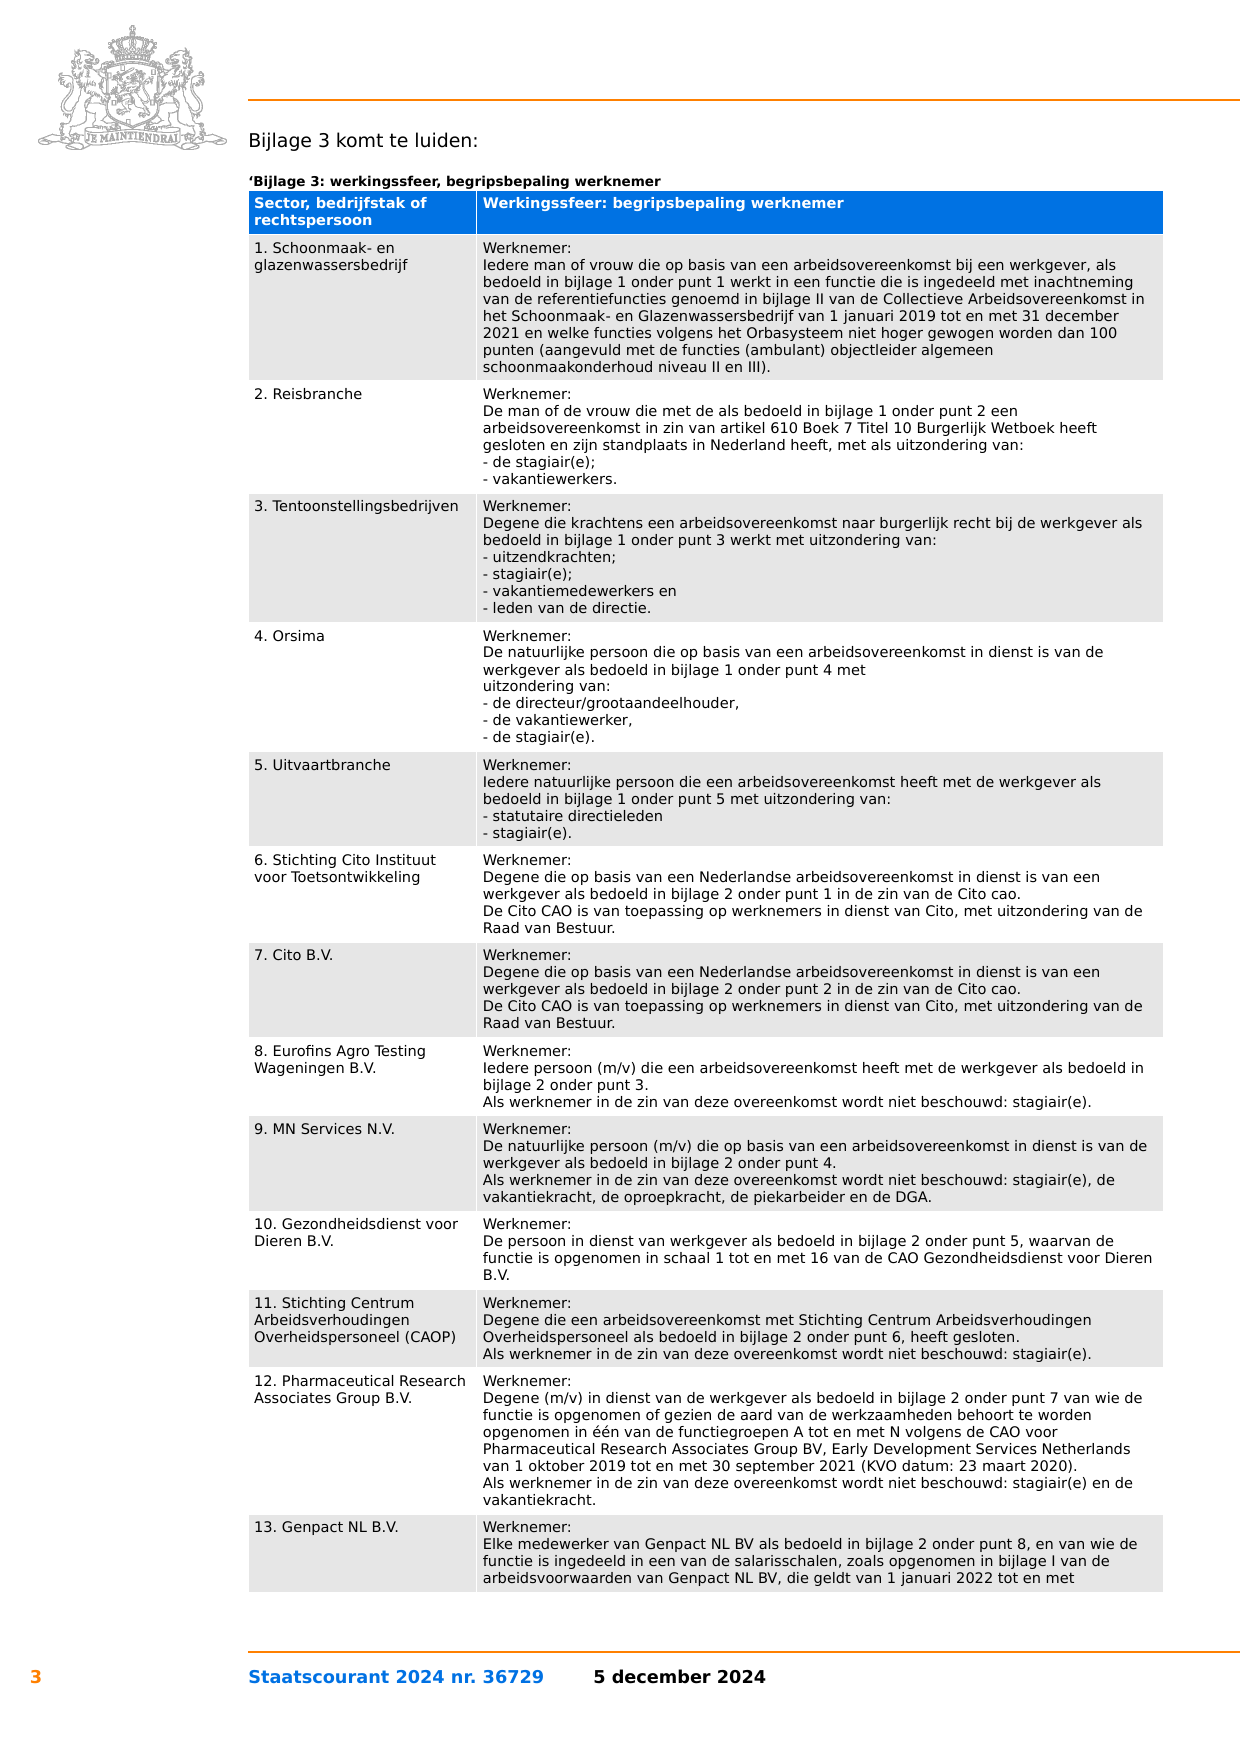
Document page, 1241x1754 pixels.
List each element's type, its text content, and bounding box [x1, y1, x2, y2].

text Bijlage 3 komt te luiden: [248, 130, 1163, 152]
picture [38, 25, 227, 150]
table_cell 9. MN Services N.V. [249, 1116, 476, 1211]
table_cell Werknemer: De man of de vrouw die met de als bedoeld in bijlage 1 onder punt 2 een arbeidsovereenkomst in zin van artikel 610 Boek 7 Titel 10 Burgerlijk Wetboek heeft gesloten en zijn standplaats in Nederland heeft, met als uitzondering van: - de stagiair(e); - vakantiewerkers. [477, 381, 1163, 492]
table_cell Werknemer: Degene die op basis van een Nederlandse arbeidsovereenkomst in dienst is van een werkgever als bedoeld in bijlage 2 onder punt 2 in de zin van de Cito cao. De Cito CAO is van toepassing op werknemers in dienst van Cito, met uitzondering van de Raad van Bestuur. [477, 943, 1163, 1037]
table_cell Werknemer: Iedere persoon (m/v) die een arbeidsovereenkomst heeft met de werkgever als bedoeld in bijlage 2 onder punt 3. Als werknemer in de zin van deze overeenkomst wordt niet beschouwd: stagiair(e). [477, 1038, 1163, 1115]
table_header ‘Bijlage 3: werkingssfeer, begripsbepaling werknemer [248, 174, 1163, 189]
table_cell Werknemer: Degene die een arbeidsovereenkomst met Stichting Centrum Arbeidsverhoudingen Overheidspersoneel als bedoeld in bijlage 2 onder punt 6, heeft gesloten. Als werknemer in de zin van deze overeenkomst wordt niet beschouwd: stagiair(e). [477, 1290, 1163, 1367]
table_cell 7. Cito B.V. [249, 943, 476, 1037]
table_cell Werknemer: De natuurlijke persoon (m/v) die op basis van een arbeidsovereenkomst in dienst is van de werkgever als bedoeld in bijlage 2 onder punt 4. Als werknemer in de zin van deze overeenkomst wordt niet beschouwd: stagiair(e), de vakantiekracht, de oproepkracht, de piekarbeider en de DGA. [477, 1116, 1163, 1211]
table_cell 12. Pharmaceutical Research Associates Group B.V. [249, 1368, 476, 1513]
table_cell 5. Uitvaartbranche [249, 752, 476, 846]
table_cell 10. Gezondheidsdienst voor Dieren B.V. [249, 1212, 476, 1289]
table_cell 4. Orsima [249, 623, 476, 751]
table_cell Werknemer: Iedere natuurlijke persoon die een arbeidsovereenkomst heeft met de werkgever als bedoeld in bijlage 1 onder punt 5 met uitzondering van: - statutaire directieleden - stagiair(e). [477, 752, 1163, 846]
table_cell 6. Stichting Cito Instituut voor Toetsontwikkeling [249, 847, 476, 942]
table_cell Werknemer: De persoon in dienst van werkgever als bedoeld in bijlage 2 onder punt 5, waarvan de functie is opgenomen in schaal 1 tot en met 16 van de CAO Gezondheidsdienst voor Dieren B.V. [477, 1212, 1163, 1289]
table_cell Werkingssfeer: begripsbepaling werknemer [477, 191, 1163, 234]
table_cell Werknemer: Degene die op basis van een Nederlandse arbeidsovereenkomst in dienst is van een werkgever als bedoeld in bijlage 2 onder punt 1 in de zin van de Cito cao. De Cito CAO is van toepassing op werknemers in dienst van Cito, met uitzondering van de Raad van Bestuur. [477, 847, 1163, 942]
table_cell 2. Reisbranche [249, 381, 476, 492]
table_cell 8. Eurofins Agro Testing Wageningen B.V. [249, 1038, 476, 1115]
table_cell Werknemer: De natuurlijke persoon die op basis van een arbeidsovereenkomst in dienst is van de werkgever als bedoeld in bijlage 1 onder punt 4 met uitzondering van: - de directeur/grootaandeelhouder, - de vakantiewerker, - de stagiair(e). [477, 623, 1163, 751]
table_cell 11. Stichting Centrum Arbeidsverhoudingen Overheidspersoneel (CAOP) [249, 1290, 476, 1367]
table_cell Werknemer: Iedere man of vrouw die op basis van een arbeidsovereenkomst bij een werkgever, als bedoeld in bijlage 1 onder punt 1 werkt in een functie die is ingedeeld met inachtneming van de referentiefuncties genoemd in bijlage II van de Collectieve Arbeidsovereenkomst in het Schoonmaak- en Glazenwassersbedrijf van 1 januari 2019 tot en met 31 december 2021 en welke functies volgens het Orbasysteem niet hoger gewogen worden dan 100 punten (aangevuld met de functies (ambulant) objectleider algemeen schoonmaakonderhoud niveau II en III). [477, 235, 1163, 380]
table_cell Werknemer: Degene die krachtens een arbeidsovereenkomst naar burgerlijk recht bij de werkgever als bedoeld in bijlage 1 onder punt 3 werkt met uitzondering van: - uitzendkrachten; - stagiair(e); - vakantiemedewerkers en - leden van de directie. [477, 494, 1163, 622]
table_cell Werknemer: Elke medewerker van Genpact NL BV als bedoeld in bijlage 2 onder punt 8, en van wie de functie is ingedeeld in een van de salarisschalen, zoals opgenomen in bijlage I van de arbeidsvoorwaarden van Genpact NL BV, die geldt van 1 januari 2022 tot en met [477, 1515, 1163, 1592]
table_cell 13. Genpact NL B.V. [249, 1515, 476, 1592]
table_cell 1. Schoonmaak- en glazenwassersbedrijf [249, 235, 476, 380]
table_cell Werknemer: Degene (m/v) in dienst van de werkgever als bedoeld in bijlage 2 onder punt 7 van wie de functie is opgenomen of gezien de aard van de werkzaamheden behoort te worden opgenomen in één van de functiegroepen A tot en met N volgens de CAO voor Pharmaceutical Research Associates Group BV, Early Development Services Netherlands van 1 oktober 2019 tot en met 30 september 2021 (KVO datum: 23 maart 2020). Als werknemer in de zin van deze overeenkomst wordt niet beschouwd: stagiair(e) en de vakantiekracht. [477, 1368, 1163, 1513]
table_cell 3. Tentoonstellingsbedrijven [249, 494, 476, 622]
table_cell Sector, bedrijfstak of rechtspersoon [249, 191, 476, 234]
